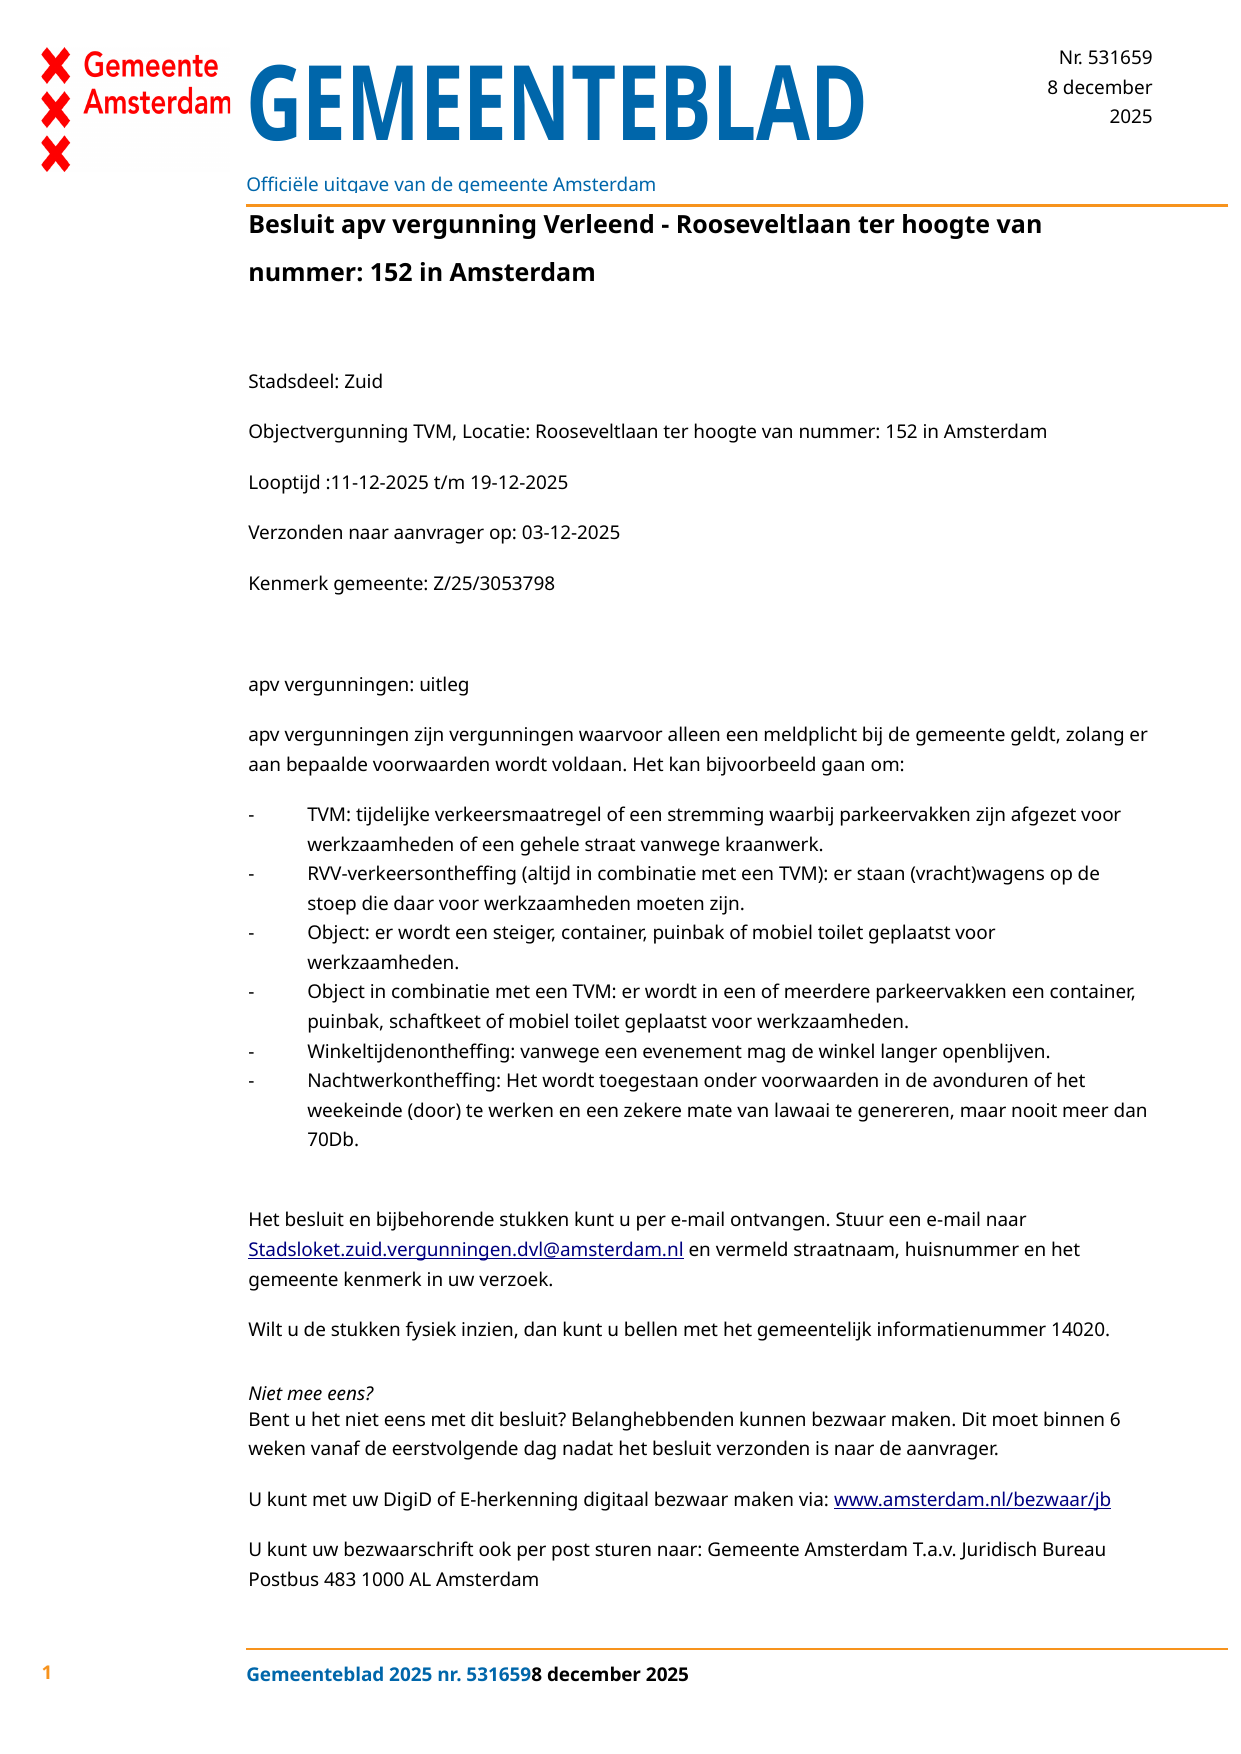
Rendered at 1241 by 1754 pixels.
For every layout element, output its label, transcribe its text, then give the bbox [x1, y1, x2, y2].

text U kunt uw bezwaarschrift ook per post sturen naar: Gemeente Amsterdam T.a.v. Juridisch Bureau Postbus 483 1000 AL Amsterdam [248, 1536, 1152, 1592]
text Bent u het niet eens met dit besluit? Belanghebbenden kunnen bezwaar maken. Dit moet binnen 6 weken vanaf de eerstvolgende dag nadat het besluit verzonden is naar de aanvrager. [248, 1406, 1152, 1461]
text Kenmerk gemeente: Z/25/3053798 [248, 570, 1152, 596]
text U kunt met uw DigiD of E-herkenning digitaal bezwaar maken via: www.amsterdam.nl/bezwaar/jb [248, 1486, 1152, 1512]
list TVM: tijdelijke verkeersmaatregel of een stremming waarbij parkeervakken zijn afgezet voor werkzaamheden of een gehele straat vanwege kraanwerk. [248, 801, 1152, 857]
text apv vergunningen zijn vergunningen waarvoor alleen een meldplicht bij de gemeente geldt, zolang er aan bepaalde voorwaarden wordt voldaan. Het kan bijvoorbeeld gaan om: [248, 721, 1152, 777]
picture [41, 47, 231, 172]
text Het besluit en bijbehorende stukken kunt u per e-mail ontvangen. Stuur een e-mail naar Stadsloket.zuid.vergunningen.dvl@amsterdam.nl en vermeld straatnaam, huisnummer en het gemeente kenmerk in uw verzoek. [248, 1207, 1152, 1292]
list Winkeltijdenontheffing: vanwege een evenement mag de winkel langer openblijven. [248, 1038, 1152, 1064]
text Objectvergunning TVM, Locatie: Rooseveltlaan ter hoogte van nummer: 152 in Amsterdam [248, 419, 1152, 444]
text apv vergunningen: uitleg [248, 671, 1152, 697]
text Niet mee eens? [248, 1380, 1152, 1406]
text Wilt u de stukken fysiek inzien, dan kunt u bellen met het gemeentelijk informatienummer 14020. [248, 1316, 1152, 1342]
list Nachtwerkontheffing: Het wordt toegestaan onder voorwaarden in de avonduren of het weekeinde (door) te werken en een zekere mate van lawaai te genereren, maar nooit meer dan 70Db. [248, 1067, 1152, 1152]
text Verzonden naar aanvrager op: 03-12-2025 [248, 519, 1152, 545]
list Object: er wordt een steiger, container, puinbak of mobiel toilet geplaatst voor werkzaamheden. [248, 919, 1152, 975]
text Besluit apv vergunning Verleend - Rooseveltlaan ter hoogte van nummer: 152 in Amsterdam [248, 207, 1152, 288]
list Object in combinatie met een TVM: er wordt in een of meerdere parkeervakken een container, puinbak, schaftkeet of mobiel toilet geplaatst voor werkzaamheden. [248, 979, 1152, 1034]
text Stadsdeel: Zuid [248, 368, 1152, 394]
text Looptijd :11-12-2025 t/m 19-12-2025 [248, 469, 1152, 495]
list RVV-verkeersontheffing (altijd in combinatie met een TVM): er staan (vracht)wagens op de stoep die daar voor werkzaamheden moeten zijn. [248, 860, 1152, 916]
